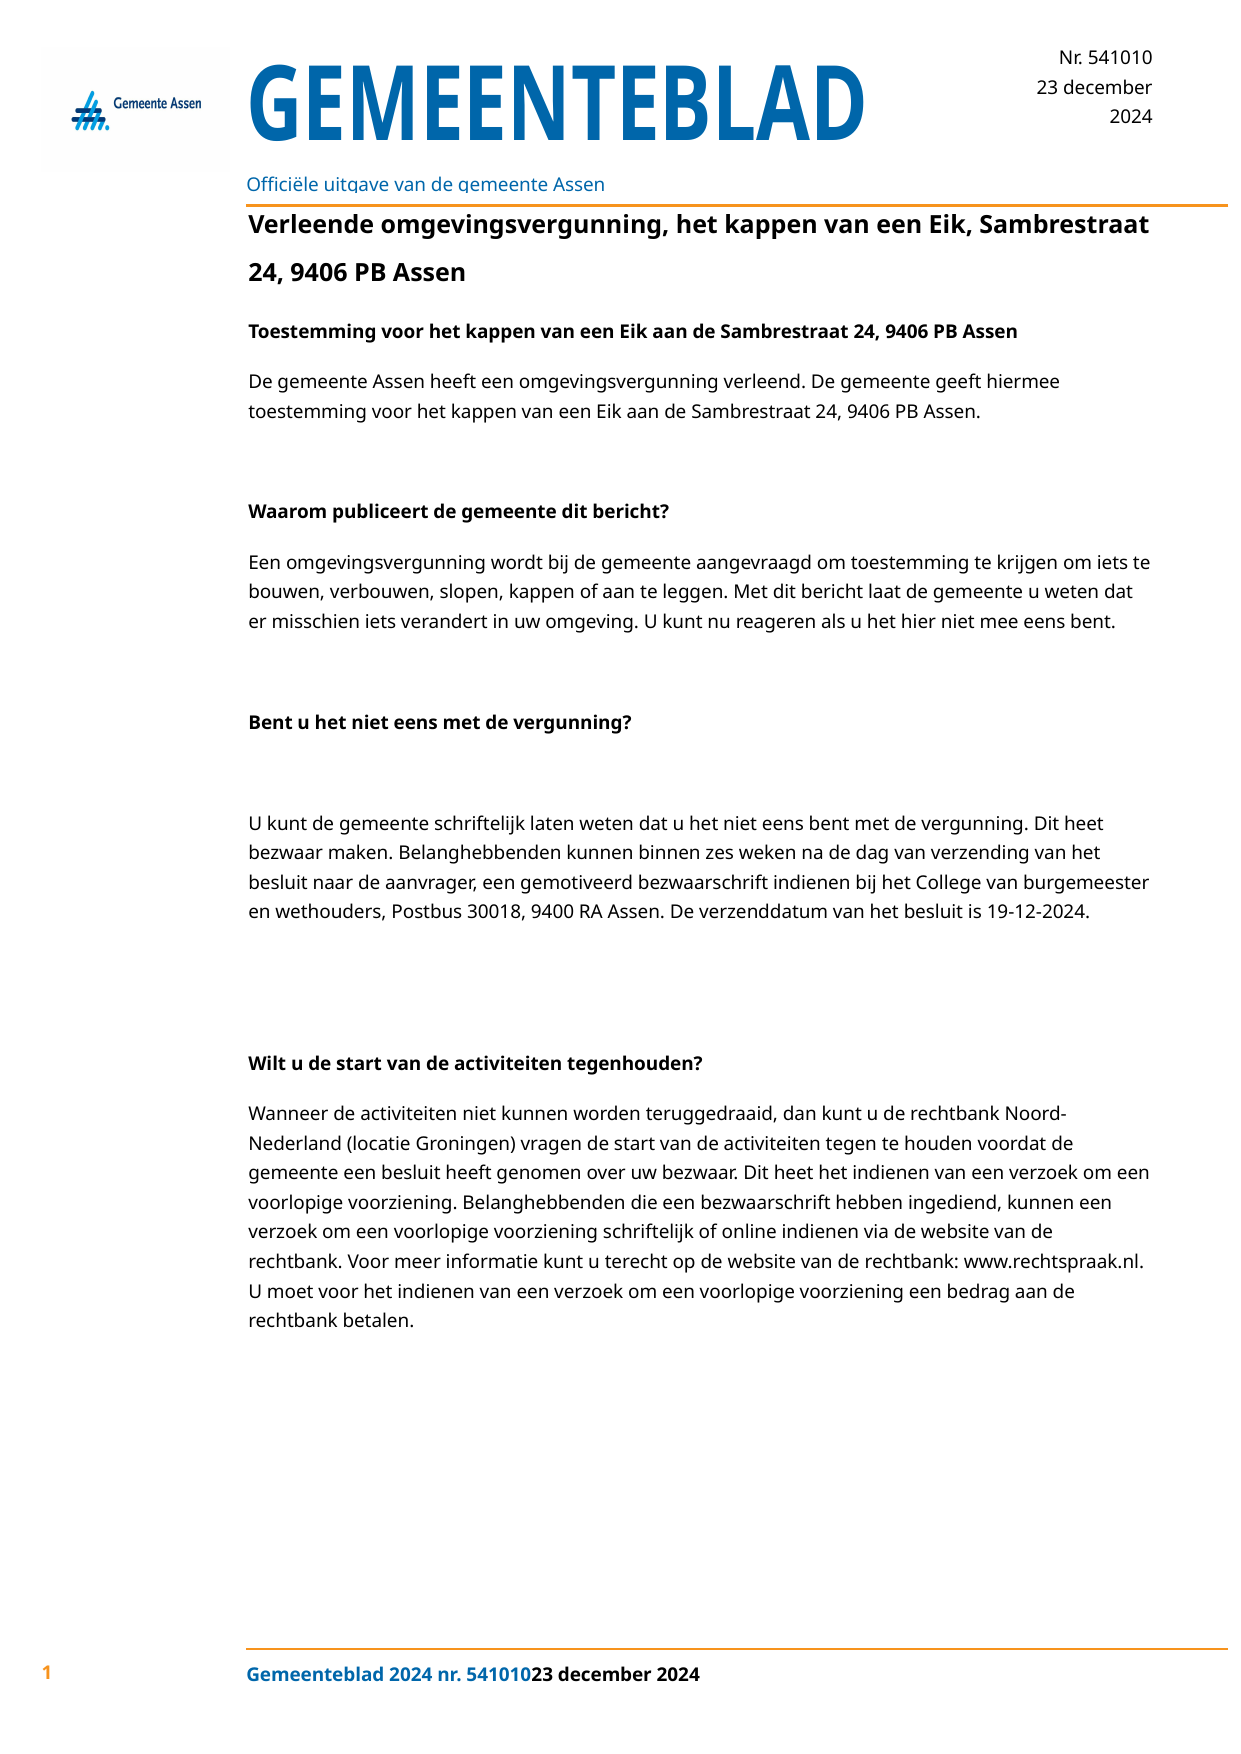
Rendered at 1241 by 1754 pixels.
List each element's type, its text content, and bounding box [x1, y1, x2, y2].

text Een omgevingsvergunning wordt bij de gemeente aangevraagd om toestemming te krijgen om iets te bouwen, verbouwen, slopen, kappen of aan te leggen. Met dit bericht laat de gemeente u weten dat er misschien iets verandert in uw omgeving. U kunt nu reageren als u het hier niet mee eens bent. [248, 549, 1152, 634]
picture [41, 47, 231, 172]
text Waarom publiceert de gemeente dit bericht? [248, 499, 1152, 524]
text Toestemming voor het kappen van een Eik aan de Sambrestraat 24, 9406 PB Assen [248, 318, 1152, 344]
text U kunt de gemeente schriftelijk laten weten dat u het niet eens bent met de vergunning. Dit heet bezwaar maken. Belanghebbenden kunnen binnen zes weken na de dag van verzending van het besluit naar de aanvrager, een gemotiveerd bezwaarschrift indienen bij het College van burgemeester en wethouders, Postbus 30018, 9400 RA Assen. De verzenddatum van het besluit is 19-12-2024. [248, 810, 1152, 924]
text De gemeente Assen heeft een omgevingsvergunning verleend. De gemeente geeft hiermee toestemming voor het kappen van een Eik aan de Sambrestraat 24, 9406 PB Assen. [248, 368, 1152, 424]
text Bent u het niet eens met de vergunning? [248, 709, 1152, 735]
text Wanneer de activiteiten niet kunnen worden teruggedraaid, dan kunt u de rechtbank Noord-Nederland (locatie Groningen) vragen de start van de activiteiten tegen te houden voordat de gemeente een besluit heeft genomen over uw bezwaar. Dit heet het indienen van een verzoek om een voorlopige voorziening. Belanghebbenden die een bezwaarschrift hebben ingediend, kunnen een verzoek om een voorlopige voorziening schriftelijk of online indienen via de website van de rechtbank. Voor meer informatie kunt u terecht op de website van de rechtbank: www.rechtspraak.nl. U moet voor het indienen van een verzoek om een voorlopige voorziening een bedrag aan de rechtbank betalen. [248, 1100, 1152, 1333]
text Wilt u de start van de activiteiten tegenhouden? [248, 1050, 1152, 1076]
text Verleende omgevingsvergunning, het kappen van een Eik, Sambrestraat 24, 9406 PB Assen [248, 207, 1152, 288]
